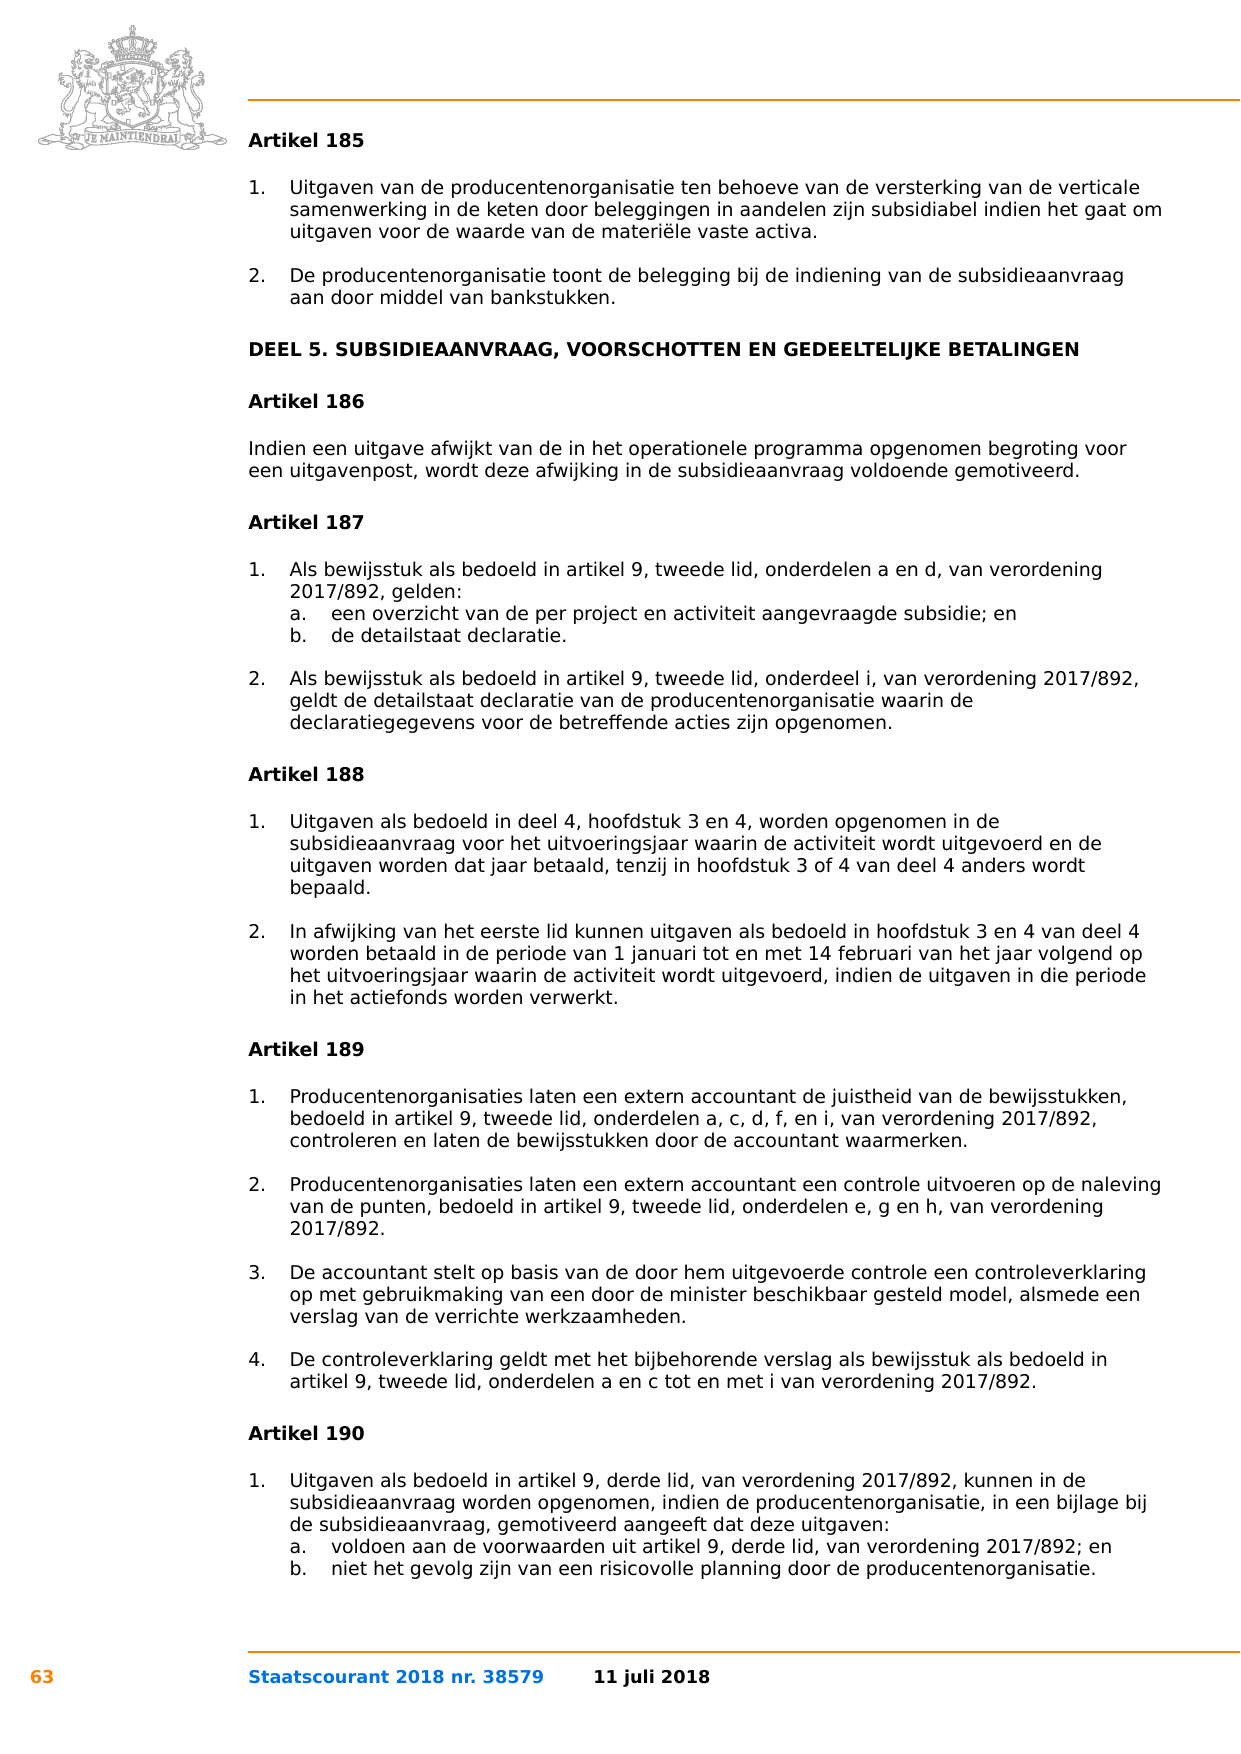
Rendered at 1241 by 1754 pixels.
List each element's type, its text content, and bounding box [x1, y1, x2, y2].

text 4. De controleverklaring geldt met het bijbehorende verslag als bewijsstuk als bedoeld in artikel 9, tweede lid, onderdelen a en c tot en met i van verordening 2017/892. [248, 1349, 1163, 1393]
text b. de detailstaat declaratie. [289, 624, 1163, 646]
text 1. Uitgaven als bedoeld in artikel 9, derde lid, van verordening 2017/892, kunnen in de subsidieaanvraag worden opgenomen, indien de producentenorganisatie, in een bijlage bij de subsidieaanvraag, gemotiveerd aangeeft dat deze uitgaven: [248, 1470, 1163, 1536]
text 2. In afwijking van het eerste lid kunnen uitgaven als bedoeld in hoofdstuk 3 en 4 van deel 4 worden betaald in de periode van 1 januari tot en met 14 februari van het jaar volgend op het uitvoeringsjaar waarin de activiteit wordt uitgevoerd, indien de uitgaven in die periode in het actiefonds worden verwerkt. [248, 921, 1163, 1009]
text b. niet het gevolg zijn van een risicovolle planning door de producentenorganisatie. [289, 1558, 1163, 1580]
subtitle Artikel 185 [248, 130, 1163, 152]
text 1. Als bewijsstuk als bedoeld in artikel 9, tweede lid, onderdelen a en d, van verordening 2017/892, gelden: [248, 558, 1163, 602]
subtitle Artikel 190 [248, 1423, 1163, 1445]
subtitle Artikel 188 [248, 764, 1163, 786]
subtitle DEEL 5. SUBSIDIEAANVRAAG, VOORSCHOTTEN EN GEDEELTELIJKE BETALINGEN [248, 339, 1163, 361]
text 1. Uitgaven van de producentenorganisatie ten behoeve van de versterking van de verticale samenwerking in de keten door beleggingen in aandelen zijn subsidiabel indien het gaat om uitgaven voor de waarde van de materiële vaste activa. [248, 177, 1163, 243]
text Indien een uitgave afwijkt van de in het operationele programma opgenomen begroting voor een uitgavenpost, wordt deze afwijking in de subsidieaanvraag voldoende gemotiveerd. [248, 438, 1163, 482]
subtitle Artikel 186 [248, 391, 1163, 413]
text 1. Producentenorganisaties laten een extern accountant de juistheid van de bewijsstukken, bedoeld in artikel 9, tweede lid, onderdelen a, c, d, f, en i, van verordening 2017/892, controleren en laten de bewijsstukken door de accountant waarmerken. [248, 1086, 1163, 1152]
text 2. De producentenorganisatie toont de belegging bij de indiening van de subsidieaanvraag aan door middel van bankstukken. [248, 265, 1163, 309]
text a. voldoen aan de voorwaarden uit artikel 9, derde lid, van verordening 2017/892; en [289, 1536, 1163, 1558]
text 1. Uitgaven als bedoeld in deel 4, hoofdstuk 3 en 4, worden opgenomen in de subsidieaanvraag voor het uitvoeringsjaar waarin de activiteit wordt uitgevoerd en de uitgaven worden dat jaar betaald, tenzij in hoofdstuk 3 of 4 van deel 4 anders wordt bepaald. [248, 811, 1163, 899]
subtitle Artikel 187 [248, 512, 1163, 533]
text a. een overzicht van de per project en activiteit aangevraagde subsidie; en [289, 602, 1163, 624]
text 2. Producentenorganisaties laten een extern accountant een controle uitvoeren op de naleving van de punten, bedoeld in artikel 9, tweede lid, onderdelen e, g en h, van verordening 2017/892. [248, 1174, 1163, 1240]
subtitle Artikel 189 [248, 1039, 1163, 1061]
text 3. De accountant stelt op basis van de door hem uitgevoerde controle een controleverklaring op met gebruikmaking van een door de minister beschikbaar gesteld model, alsmede een verslag van de verrichte werkzaamheden. [248, 1262, 1163, 1327]
text 2. Als bewijsstuk als bedoeld in artikel 9, tweede lid, onderdeel i, van verordening 2017/892, geldt de detailstaat declaratie van de producentenorganisatie waarin de declaratiegegevens voor de betreffende acties zijn opgenomen. [248, 668, 1163, 734]
picture [38, 25, 227, 150]
